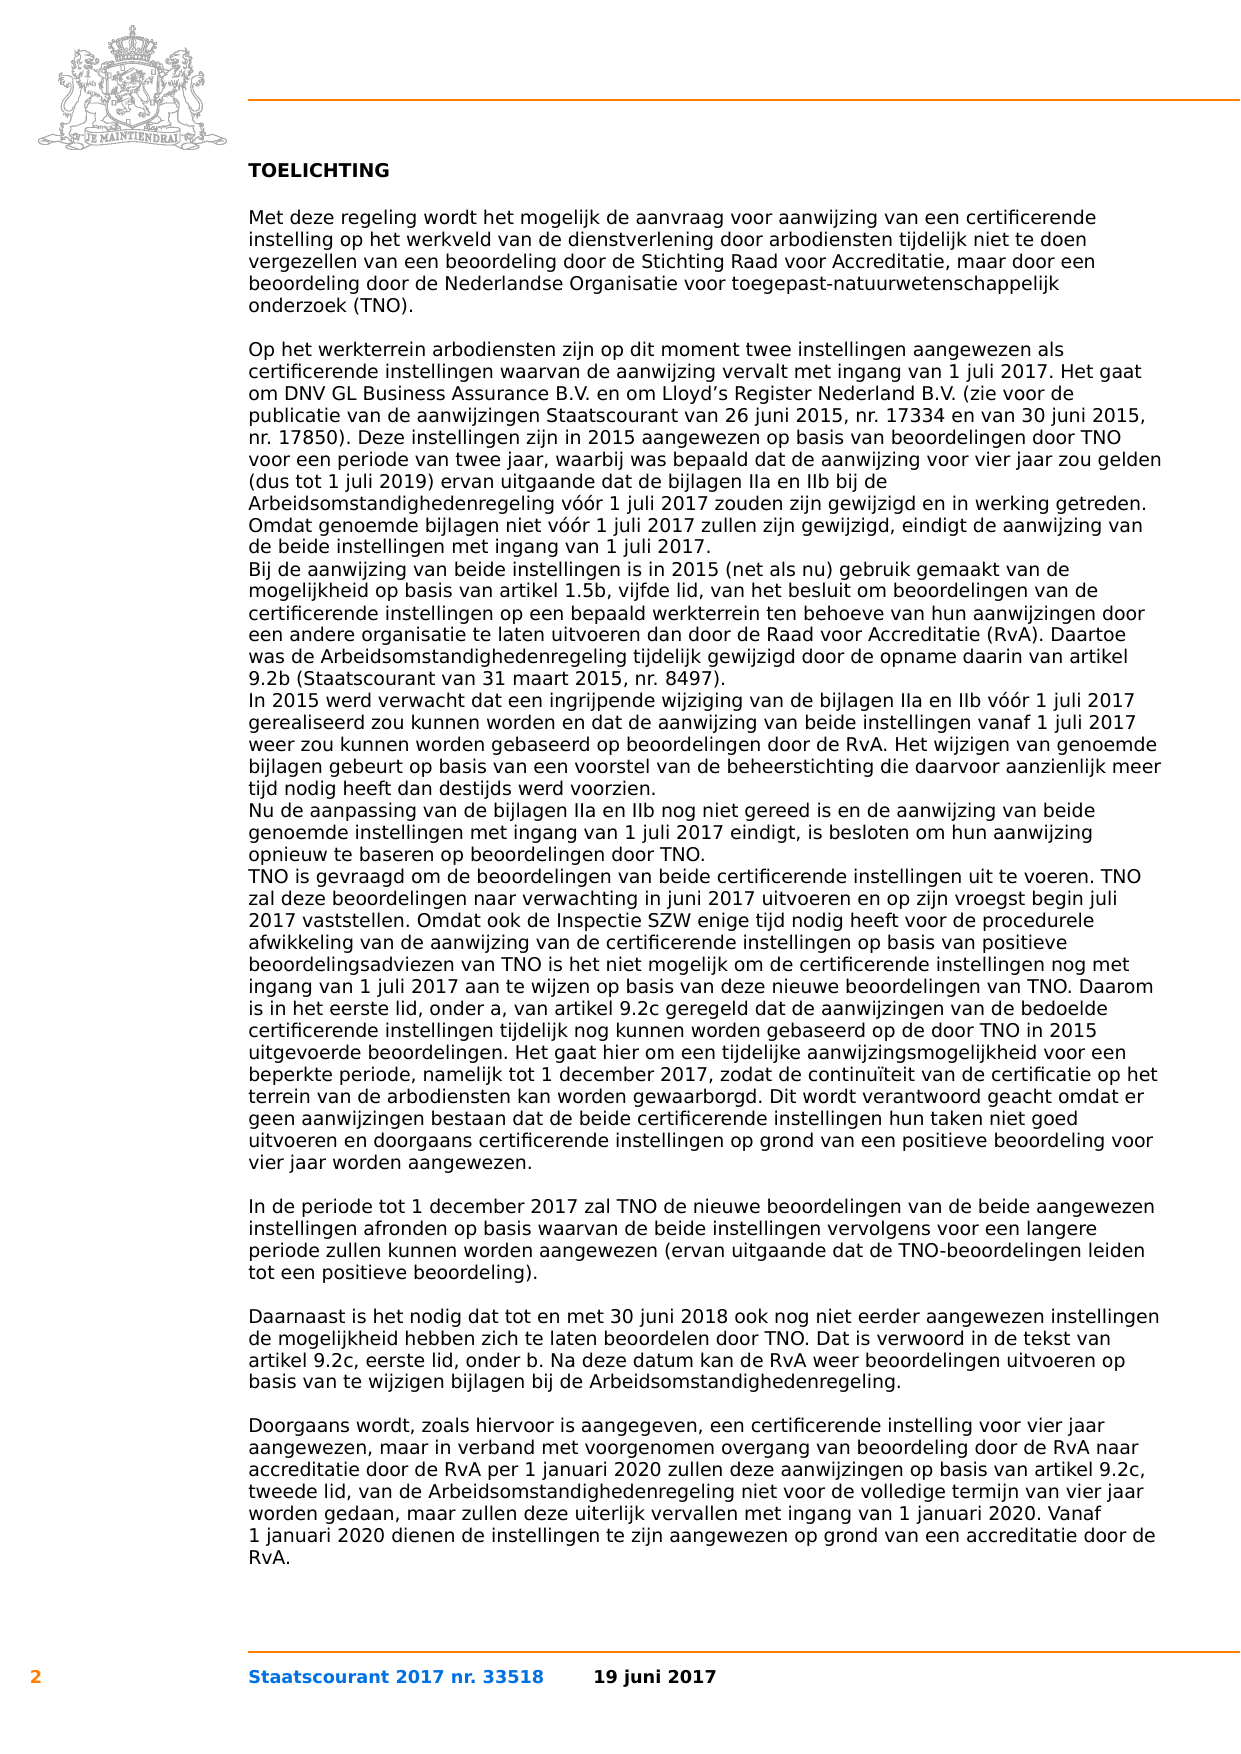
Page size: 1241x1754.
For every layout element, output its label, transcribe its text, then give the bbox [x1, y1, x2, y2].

text Doorgaans wordt, zoals hiervoor is aangegeven, een certificerende instelling voor vier jaar aangewezen, maar in verband met voorgenomen overgang van beoordeling door de RvA naar accreditatie door de RvA per 1 januari 2020 zullen deze aanwijzingen op basis van artikel 9.2c, tweede lid, van de Arbeidsomstandighedenregeling niet voor de volledige termijn van vier jaar worden gedaan, maar zullen deze uiterlijk vervallen met ingang van 1 januari 2020. Vanaf 1 januari 2020 dienen de instellingen te zijn aangewezen op grond van een accreditatie door de RvA. [248, 1415, 1163, 1569]
text TNO is gevraagd om de beoordelingen van beide certificerende instellingen uit te voeren. TNO zal deze beoordelingen naar verwachting in juni 2017 uitvoeren en op zijn vroegst begin juli 2017 vaststellen. Omdat ook de Inspectie SZW enige tijd nodig heeft voor de procedurele afwikkeling van de aanwijzing van de certificerende instellingen op basis van positieve beoordelingsadviezen van TNO is het niet mogelijk om de certificerende instellingen nog met ingang van 1 juli 2017 aan te wijzen op basis van deze nieuwe beoordelingen van TNO. Daarom is in het eerste lid, onder a, van artikel 9.2c geregeld dat de aanwijzingen van de bedoelde certificerende instellingen tijdelijk nog kunnen worden gebaseerd op de door TNO in 2015 uitgevoerde beoordelingen. Het gaat hier om een tijdelijke aanwijzingsmogelijkheid voor een beperkte periode, namelijk tot 1 december 2017, zodat de continuïteit van de certificatie op het terrein van de arbodiensten kan worden gewaarborgd. Dit wordt verantwoord geacht omdat er geen aanwijzingen bestaan dat de beide certificerende instellingen hun taken niet goed uitvoeren en doorgaans certificerende instellingen op grond van een positieve beoordeling voor vier jaar worden aangewezen. [248, 866, 1163, 1174]
subtitle TOELICHTING [248, 160, 1163, 182]
text Op het werkterrein arbodiensten zijn op dit moment twee instellingen aangewezen als certificerende instellingen waarvan de aanwijzing vervalt met ingang van 1 juli 2017. Het gaat om DNV GL Business Assurance B.V. en om Lloyd’s Register Nederland B.V. (zie voor de publicatie van de aanwijzingen Staatscourant van 26 juni 2015, nr. 17334 en van 30 juni 2015, nr. 17850). Deze instellingen zijn in 2015 aangewezen op basis van beoordelingen door TNO voor een periode van twee jaar, waarbij was bepaald dat de aanwijzing voor vier jaar zou gelden (dus tot 1 juli 2019) ervan uitgaande dat de bijlagen IIa en IIb bij de Arbeidsomstandighedenregeling vóór 1 juli 2017 zouden zijn gewijzigd en in werking getreden. Omdat genoemde bijlagen niet vóór 1 juli 2017 zullen zijn gewijzigd, eindigt de aanwijzing van de beide instellingen met ingang van 1 juli 2017. [248, 339, 1163, 558]
text In de periode tot 1 december 2017 zal TNO de nieuwe beoordelingen van de beide aangewezen instellingen afronden op basis waarvan de beide instellingen vervolgens voor een langere periode zullen kunnen worden aangewezen (ervan uitgaande dat de TNO-beoordelingen leiden tot een positieve beoordeling). [248, 1196, 1163, 1284]
text Nu de aanpassing van de bijlagen IIa en IIb nog niet gereed is en de aanwijzing van beide genoemde instellingen met ingang van 1 juli 2017 eindigt, is besloten om hun aanwijzing opnieuw te baseren op beoordelingen door TNO. [248, 800, 1163, 866]
text In 2015 werd verwacht dat een ingrijpende wijziging van de bijlagen IIa en IIb vóór 1 juli 2017 gerealiseerd zou kunnen worden en dat de aanwijzing van beide instellingen vanaf 1 juli 2017 weer zou kunnen worden gebaseerd op beoordelingen door de RvA. Het wijzigen van genoemde bijlagen gebeurt op basis van een voorstel van de beheerstichting die daarvoor aanzienlijk meer tijd nodig heeft dan destijds werd voorzien. [248, 690, 1163, 800]
text Bij de aanwijzing van beide instellingen is in 2015 (net als nu) gebruik gemaakt van de mogelijkheid op basis van artikel 1.5b, vijfde lid, van het besluit om beoordelingen van de certificerende instellingen op een bepaald werkterrein ten behoeve van hun aanwijzingen door een andere organisatie te laten uitvoeren dan door de Raad voor Accreditatie (RvA). Daartoe was de Arbeidsomstandighedenregeling tijdelijk gewijzigd door de opname daarin van artikel 9.2b (Staatscourant van 31 maart 2015, nr. 8497). [248, 558, 1163, 690]
text Daarnaast is het nodig dat tot en met 30 juni 2018 ook nog niet eerder aangewezen instellingen de mogelijkheid hebben zich te laten beoordelen door TNO. Dat is verwoord in de tekst van artikel 9.2c, eerste lid, onder b. Na deze datum kan de RvA weer beoordelingen uitvoeren op basis van te wijzigen bijlagen bij de Arbeidsomstandighedenregeling. [248, 1306, 1163, 1393]
picture [38, 25, 227, 150]
text Met deze regeling wordt het mogelijk de aanvraag voor aanwijzing van een certificerende instelling op het werkveld van de dienstverlening door arbodiensten tijdelijk niet te doen vergezellen van een beoordeling door de Stichting Raad voor Accreditatie, maar door een beoordeling door de Nederlandse Organisatie voor toegepast-natuurwetenschappelijk onderzoek (TNO). [248, 207, 1163, 317]
